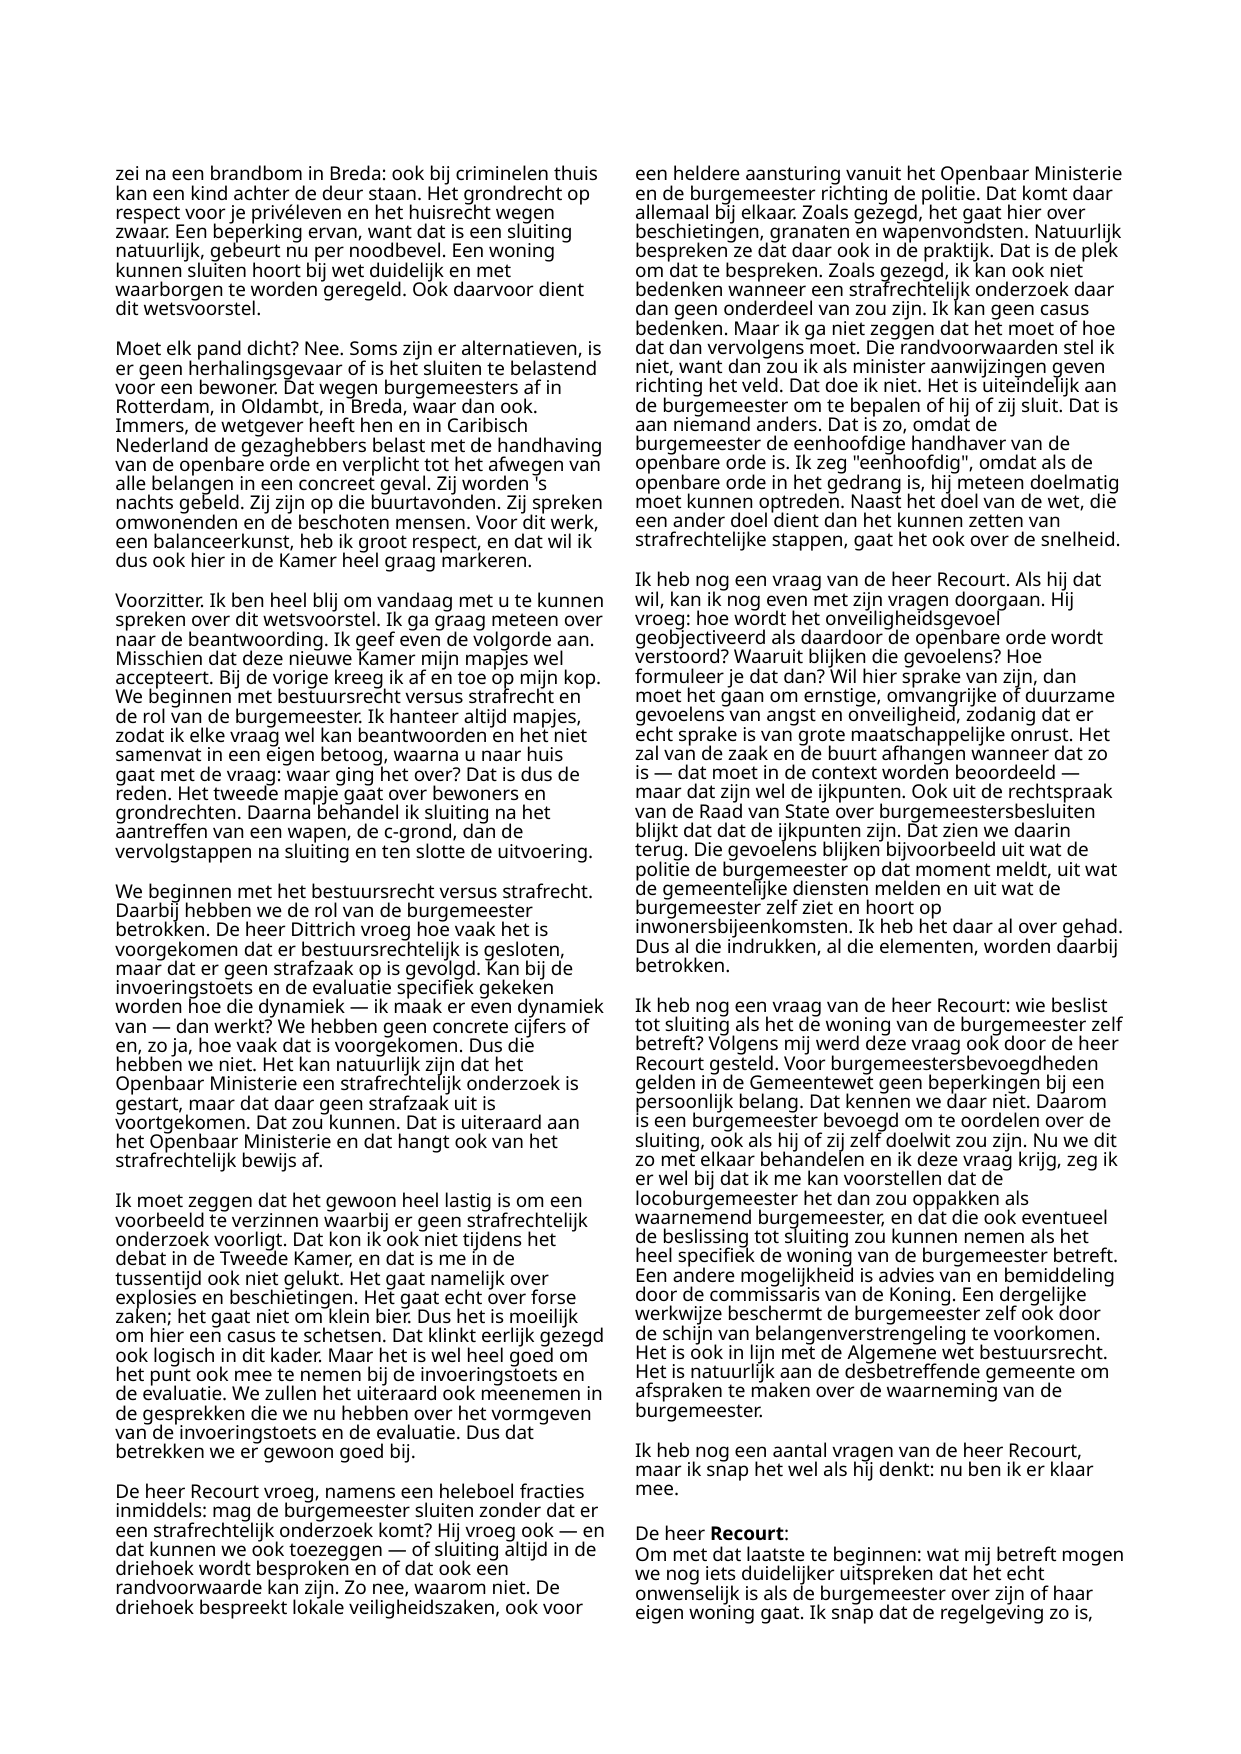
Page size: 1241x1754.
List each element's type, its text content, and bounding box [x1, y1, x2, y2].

text een heldere aansturing vanuit het Openbaar Ministerie en de burgemeester richting de politie. Dat komt daar allemaal bij elkaar. Zoals gezegd, het gaat hier over beschietingen, granaten en wapenvondsten. Natuurlijk bespreken ze dat daar ook in de praktijk. Dat is de plek om dat te bespreken. Zoals gezegd, ik kan ook niet bedenken wanneer een strafrechtelijk onderzoek daar dan geen onderdeel van zou zijn. Ik kan geen casus bedenken. Maar ik ga niet zeggen dat het moet of hoe dat dan vervolgens moet. Die randvoorwaarden stel ik niet, want dan zou ik als minister aanwijzingen geven richting het veld. Dat doe ik niet. Het is uiteindelijk aan de burgemeester om te bepalen of hij of zij sluit. Dat is aan niemand anders. Dat is zo, omdat de burgemeester de eenhoofdige handhaver van de openbare orde is. Ik zeg "eenhoofdig", omdat als de openbare orde in het gedrang is, hij meteen doelmatig moet kunnen optreden. Naast het doel van de wet, die een ander doel dient dan het kunnen zetten van strafrechtelijke stappen, gaat het ook over de snelheid. [635, 165, 1125, 551]
text We beginnen met het bestuursrecht versus strafrecht. Daarbij hebben we de rol van de burgemeester betrokken. De heer Dittrich vroeg hoe vaak het is voorgekomen dat er bestuursrechtelijk is gesloten, maar dat er geen strafzaak op is gevolgd. Kan bij de invoeringstoets en de evaluatie specifiek gekeken worden hoe die dynamiek — ik maak er even dynamiek van — dan werkt? We hebben geen concrete cijfers of en, zo ja, hoe vaak dat is voorgekomen. Dus die hebben we niet. Het kan natuurlijk zijn dat het Openbaar Ministerie een strafrechtelijk onderzoek is gestart, maar dat daar geen strafzaak uit is voortgekomen. Dat zou kunnen. Dat is uiteraard aan het Openbaar Ministerie en dat hangt ook van het strafrechtelijk bewijs af. [115, 883, 605, 1172]
text De heer Recourt: [635, 1520, 1125, 1546]
text Moet elk pand dicht? Nee. Soms zijn er alternatieven, is er geen herhalingsgevaar of is het sluiten te belastend voor een bewoner. Dat wegen burgemeesters af in Rotterdam, in Oldambt, in Breda, waar dan ook. Immers, de wetgever heeft hen en in Caribisch Nederland de gezaghebbers belast met de handhaving van de openbare orde en verplicht tot het afwegen van alle belangen in een concreet geval. Zij worden 's nachts gebeld. Zij zijn op die buurtavonden. Zij spreken omwonenden en de beschoten mensen. Voor dit werk, een balanceerkunst, heb ik groot respect, en dat wil ik dus ook hier in de Kamer heel graag markeren. [115, 340, 605, 571]
text zei na een brandbom in Breda: ook bij criminelen thuis kan een kind achter de deur staan. Het grondrecht op respect voor je privéleven en het huisrecht wegen zwaar. Een beperking ervan, want dat is een sluiting natuurlijk, gebeurt nu per noodbevel. Een woning kunnen sluiten hoort bij wet duidelijk en met waarborgen te worden geregeld. Ook daarvoor dient dit wetsvoorstel. [115, 165, 605, 319]
text Voorzitter. Ik ben heel blij om vandaag met u te kunnen spreken over dit wetsvoorstel. Ik ga graag meteen over naar de beantwoording. Ik geef even de volgorde aan. Misschien dat deze nieuwe Kamer mijn mapjes wel accepteert. Bij de vorige kreeg ik af en toe op mijn kop. We beginnen met bestuursrecht versus strafrecht en de rol van de burgemeester. Ik hanteer altijd mapjes, zodat ik elke vraag wel kan beantwoorden en het niet samenvat in een eigen betoog, waarna u naar huis gaat met de vraag: waar ging het over? Dat is dus de reden. Het tweede mapje gaat over bewoners en grondrechten. Daarna behandel ik sluiting na het aantreffen van een wapen, de c-grond, dan de vervolgstappen na sluiting en ten slotte de uitvoering. [115, 592, 605, 862]
text Om met dat laatste te beginnen: wat mij betreft mogen we nog iets duidelijker uitspreken dat het echt onwenselijk is als de burgemeester over zijn of haar eigen woning gaat. Ik snap dat de regelgeving zo is, [635, 1546, 1125, 1623]
text De heer Recourt vroeg, namens een heleboel fracties inmiddels: mag de burgemeester sluiten zonder dat er een strafrechtelijk onderzoek komt? Hij vroeg ook — en dat kunnen we ook toezeggen — of sluiting altijd in de driehoek wordt besproken en of dat ook een randvoorwaarde kan zijn. Zo nee, waarom niet. De driehoek bespreekt lokale veiligheidszaken, ook voor [115, 1483, 605, 1618]
text Ik heb nog een aantal vragen van de heer Recourt, maar ik snap het wel als hij denkt: nu ben ik er klaar mee. [635, 1442, 1125, 1499]
text Ik heb nog een vraag van de heer Recourt: wie beslist tot sluiting als het de woning van de burgemeester zelf betreft? Volgens mij werd deze vraag ook door de heer Recourt gesteld. Voor burgemeestersbevoegdheden gelden in de Gemeentewet geen beperkingen bij een persoonlijk belang. Dat kennen we daar niet. Daarom is een burgemeester bevoegd om te oordelen over de sluiting, ook als hij of zij zelf doelwit zou zijn. Nu we dit zo met elkaar behandelen en ik deze vraag krijg, zeg ik er wel bij dat ik me kan voorstellen dat de locoburgemeester het dan zou oppakken als waarnemend burgemeester, en dat die ook eventueel de beslissing tot sluiting zou kunnen nemen als het heel specifiek de woning van de burgemeester betreft. Een andere mogelijkheid is advies van en bemiddeling door de commissaris van de Koning. Een dergelijke werkwijze beschermt de burgemeester zelf ook door de schijn van belangenverstrengeling te voorkomen. Het is ook in lijn met de Algemene wet bestuursrecht. Het is natuurlijk aan de desbetreffende gemeente om afspraken te maken over de waarneming van de burgemeester. [635, 997, 1125, 1421]
text Ik heb nog een vraag van de heer Recourt. Als hij dat wil, kan ik nog even met zijn vragen doorgaan. Hij vroeg: hoe wordt het onveiligheidsgevoel geobjectiveerd als daardoor de openbare orde wordt verstoord? Waaruit blijken die gevoelens? Hoe formuleer je dat dan? Wil hier sprake van zijn, dan moet het gaan om ernstige, omvangrijke of duurzame gevoelens van angst en onveiligheid, zodanig dat er echt sprake is van grote maatschappelijke onrust. Het zal van de zaak en de buurt afhangen wanneer dat zo is — dat moet in de context worden beoordeeld — maar dat zijn wel de ijkpunten. Ook uit de rechtspraak van de Raad van State over burgemeestersbesluiten blijkt dat dat de ijkpunten zijn. Dat zien we daarin terug. Die gevoelens blijken bijvoorbeeld uit wat de politie de burgemeester op dat moment meldt, uit wat de gemeentelijke diensten melden en uit wat de burgemeester zelf ziet en hoort op inwonersbijeenkomsten. Ik heb het daar al over gehad. Dus al die indrukken, al die elementen, worden daarbij betrokken. [635, 571, 1125, 976]
text Ik moet zeggen dat het gewoon heel lastig is om een voorbeeld te verzinnen waarbij er geen strafrechtelijk onderzoek voorligt. Dat kon ik ook niet tijdens het debat in de Tweede Kamer, en dat is me in de tussentijd ook niet gelukt. Het gaat namelijk over explosies en beschietingen. Het gaat echt over forse zaken; het gaat niet om klein bier. Dus het is moeilijk om hier een casus te schetsen. Dat klinkt eerlijk gezegd ook logisch in dit kader. Maar het is wel heel goed om het punt ook mee te nemen bij de invoeringstoets en de evaluatie. We zullen het uiteraard ook meenemen in de gesprekken die we nu hebben over het vormgeven van de invoeringstoets en de evaluatie. Dus dat betrekken we er gewoon goed bij. [115, 1192, 605, 1462]
